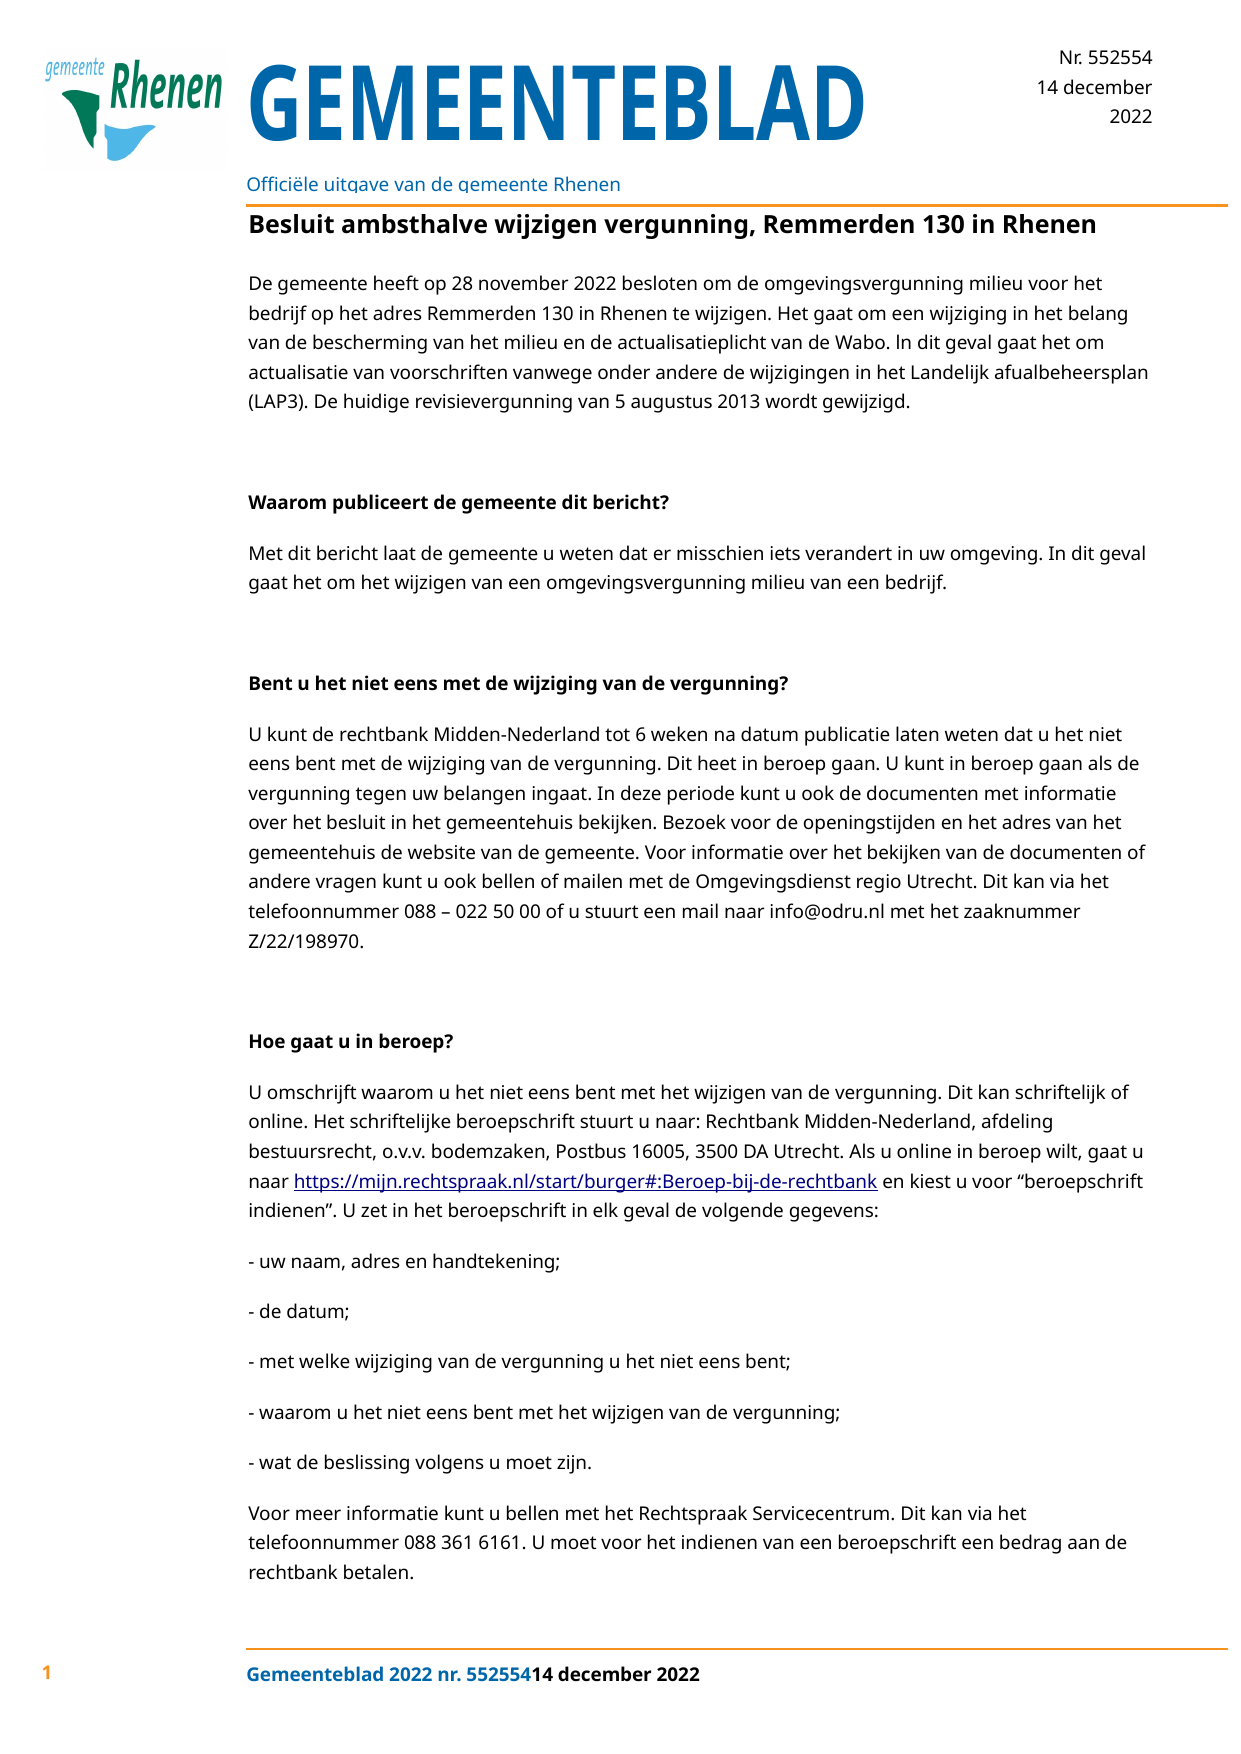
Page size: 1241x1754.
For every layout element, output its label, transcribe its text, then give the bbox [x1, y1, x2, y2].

text - de datum; [248, 1298, 1152, 1324]
text Voor meer informatie kunt u bellen met het Rechtspraak Servicecentrum. Dit kan via het telefoonnummer 088 361 6161. U moet voor het indienen van een beroepschrift een bedrag aan de rechtbank betalen. [248, 1500, 1152, 1585]
text - waarom u het niet eens bent met het wijzigen van de vergunning; [248, 1399, 1152, 1425]
text Besluit ambsthalve wijzigen vergunning, Remmerden 130 in Rhenen [248, 207, 1152, 241]
text De gemeente heeft op 28 november 2022 besloten om de omgevingsvergunning milieu voor het bedrijf op het adres Remmerden 130 in Rhenen te wijzigen. Het gaat om een wijziging in het belang van de bescherming van het milieu en de actualisatieplicht van de Wabo. ln dit geval gaat het om actualisatie van voorschriften vanwege onder andere de wijzigingen in het Landelijk afualbeheersplan (LAP3). De huidige revisievergunning van 5 augustus 2013 wordt gewijzigd. [248, 270, 1152, 414]
text Bent u het niet eens met de wijziging van de vergunning? [248, 670, 1152, 696]
text - met welke wijziging van de vergunning u het niet eens bent; [248, 1349, 1152, 1374]
text - uw naam, adres en handtekening; [248, 1248, 1152, 1273]
text U omschrijft waarom u het niet eens bent met het wijzigen van de vergunning. Dit kan schriftelijk of online. Het schriftelijke beroepschrift stuurt u naar: Rechtbank Midden-Nederland, afdeling bestuursrecht, o.v.v. bodemzaken, Postbus 16005, 3500 DA Utrecht. Als u online in beroep wilt, gaat u naar https://mijn.rechtspraak.nl/start/burger#:Beroep-bij-de-rechtbank en kiest u voor “beroepschrift indienen”. U zet in het beroepschrift in elk geval de volgende gegevens: [248, 1079, 1152, 1223]
text - wat de beslissing volgens u moet zijn. [248, 1449, 1152, 1475]
text Met dit bericht laat de gemeente u weten dat er misschien iets verandert in uw omgeving. In dit geval gaat het om het wijzigen van een omgevingsvergunning milieu van een bedrijf. [248, 540, 1152, 595]
picture [41, 47, 231, 172]
text Hoe gaat u in beroep? [248, 1029, 1152, 1054]
text U kunt de rechtbank Midden-Nederland tot 6 weken na datum publicatie laten weten dat u het niet eens bent met de wijziging van de vergunning. Dit heet in beroep gaan. U kunt in beroep gaan als de vergunning tegen uw belangen ingaat. In deze periode kunt u ook de documenten met informatie over het besluit in het gemeentehuis bekijken. Bezoek voor de openingstijden en het adres van het gemeentehuis de website van de gemeente. Voor informatie over het bekijken van de documenten of andere vragen kunt u ook bellen of mailen met de Omgevingsdienst regio Utrecht. Dit kan via het telefoonnummer 088 – 022 50 00 of u stuurt een mail naar info@odru.nl met het zaaknummer Z/22/198970. [248, 721, 1152, 953]
text Waarom publiceert de gemeente dit bericht? [248, 489, 1152, 515]
